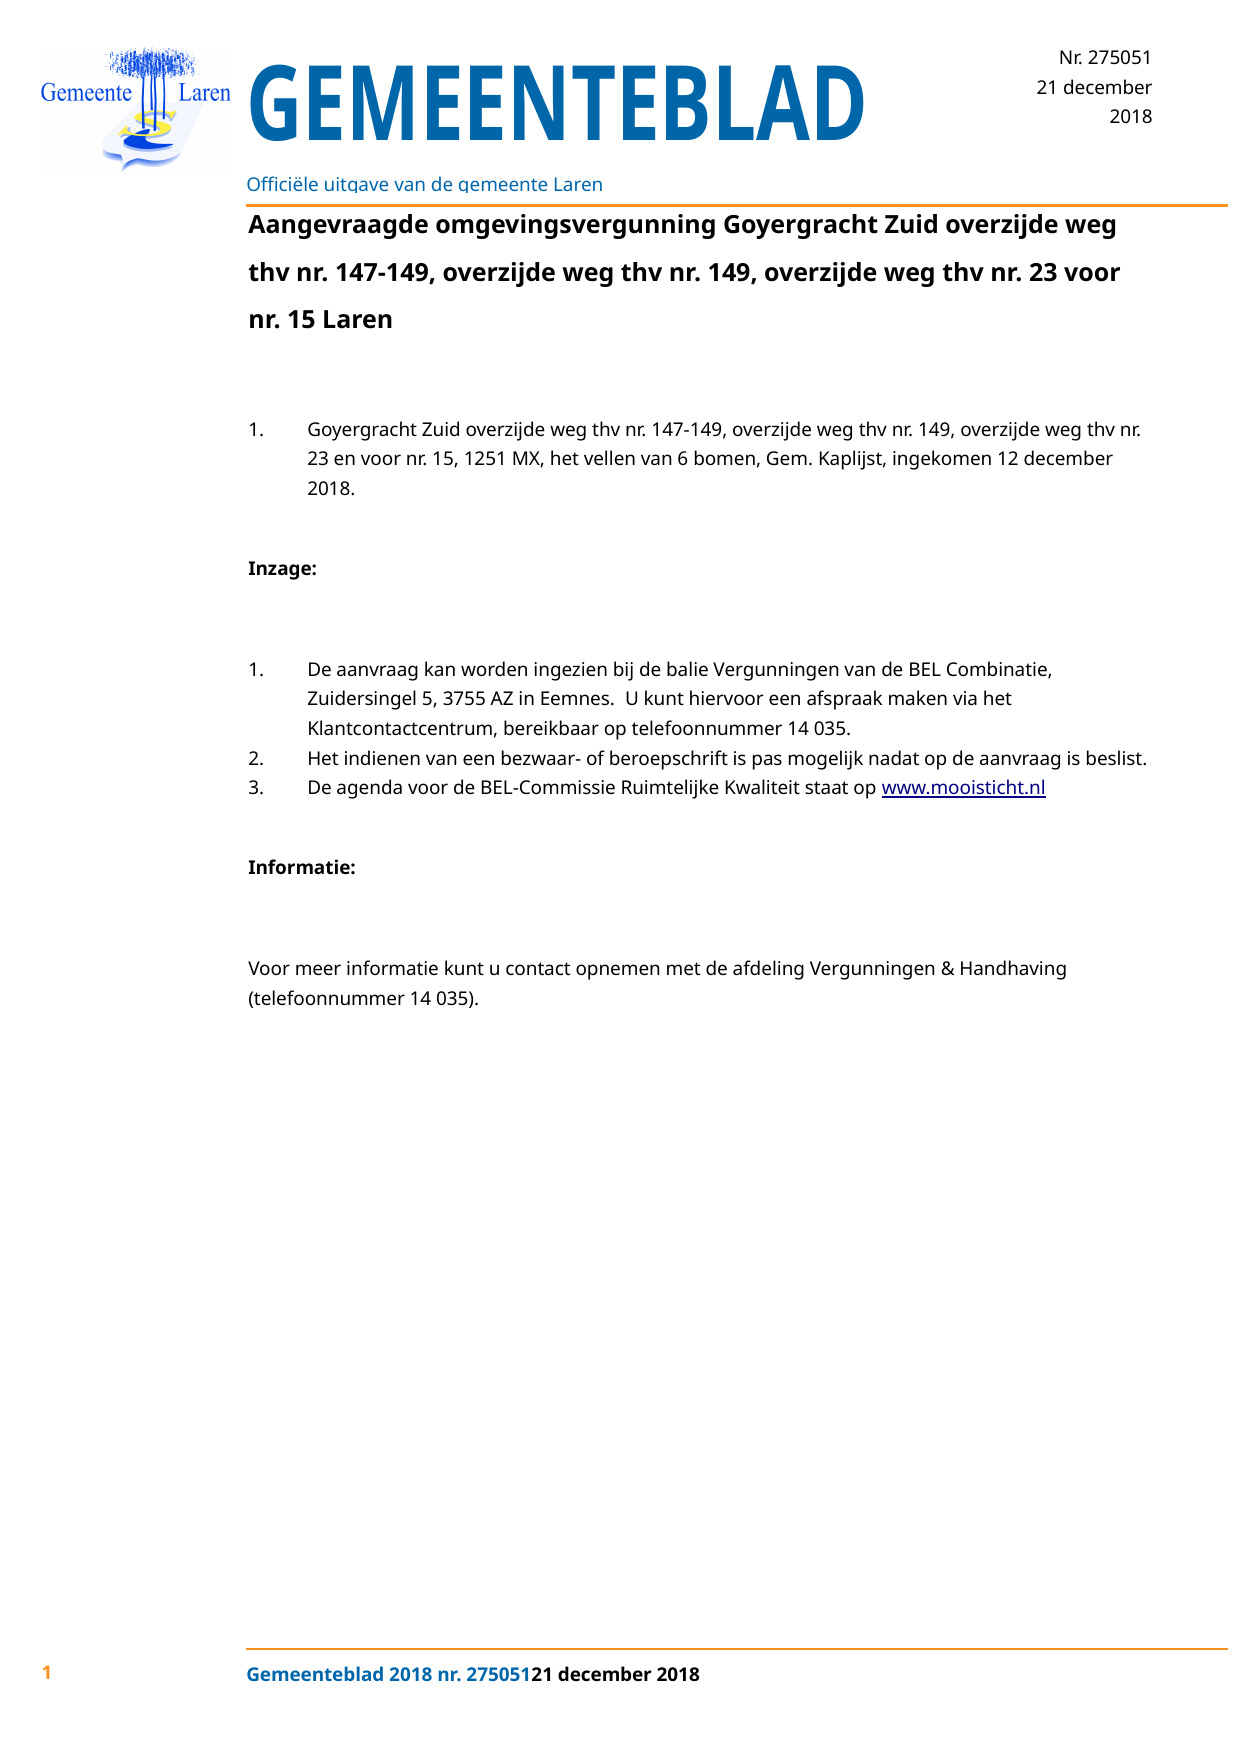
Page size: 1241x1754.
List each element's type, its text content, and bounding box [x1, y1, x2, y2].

list Het indienen van een bezwaar- of beroepschrift is pas mogelijk nadat op de aanvraag is beslist. [248, 745, 1152, 770]
text Informatie: [248, 854, 1152, 880]
picture [41, 47, 231, 172]
list Goyergracht Zuid overzijde weg thv nr. 147-149, overzijde weg thv nr. 149, overzijde weg thv nr. 23 en voor nr. 15, 1251 MX, het vellen van 6 bomen, Gem. Kaplijst, ingekomen 12 december 2018. [248, 416, 1152, 501]
text Inzage: [248, 555, 1152, 581]
list De aanvraag kan worden ingezien bij de balie Vergunningen van de BEL Combinatie, Zuidersingel 5, 3755 AZ in Eemnes. U kunt hiervoor een afspraak maken via het Klantcontactcentrum, bereikbaar op telefoonnummer 14 035. [248, 656, 1152, 741]
list De agenda voor de BEL-Commissie Ruimtelijke Kwaliteit staat op www.mooisticht.nl [248, 774, 1152, 800]
text Voor meer informatie kunt u contact opnemen met de afdeling Vergunningen & Handhaving (telefoonnummer 14 035). [248, 955, 1152, 1010]
text Aangevraagde omgevingsvergunning Goyergracht Zuid overzijde weg thv nr. 147-149, overzijde weg thv nr. 149, overzijde weg thv nr. 23 voor nr. 15 Laren [248, 207, 1152, 336]
